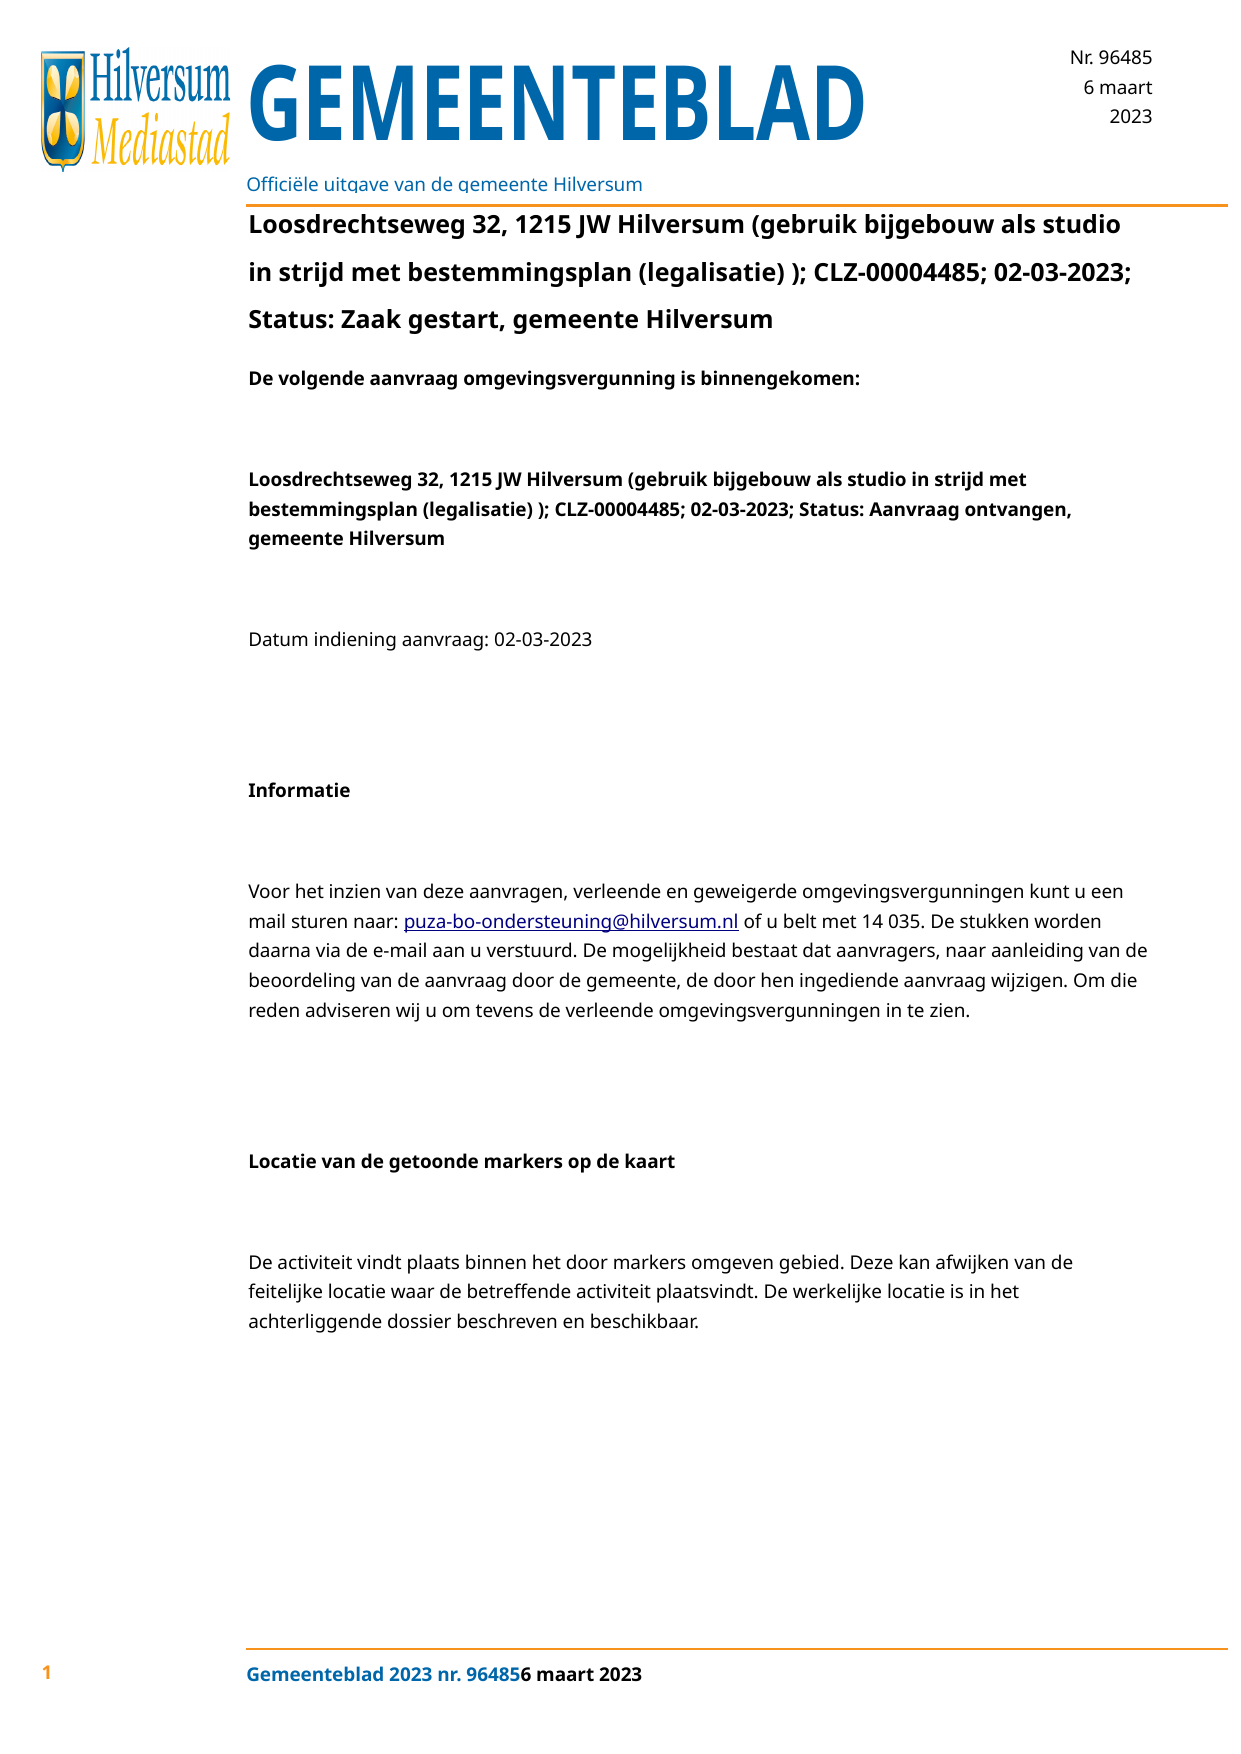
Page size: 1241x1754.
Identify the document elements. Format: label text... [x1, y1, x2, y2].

text Locatie van de getoonde markers op de kaart [248, 1148, 1152, 1174]
text De activiteit vindt plaats binnen het door markers omgeven gebied. Deze kan afwijken van de feitelijke locatie waar de betreffende activiteit plaatsvindt. De werkelijke locatie is in het achterliggende dossier beschreven en beschikbaar. [248, 1249, 1152, 1334]
text Loosdrechtseweg 32, 1215 JW Hilversum (gebruik bijgebouw als studio in strijd met bestemmingsplan (legalisatie) ); CLZ-00004485; 02-03-2023; Status: Zaak gestart, gemeente Hilversum [248, 207, 1152, 336]
text Voor het inzien van deze aanvragen, verleende en geweigerde omgevingsvergunningen kunt u een mail sturen naar: puza-bo-ondersteuning@hilversum.nl of u belt met 14 035. De stukken worden daarna via de e-mail aan u verstuurd. De mogelijkheid bestaat dat aanvragers, naar aanleiding van de beoordeling van de aanvraag door de gemeente, de door hen ingediende aanvraag wijzigen. Om die reden adviseren wij u om tevens de verleende omgevingsvergunningen in te zien. [248, 878, 1152, 1022]
text Loosdrechtseweg 32, 1215 JW Hilversum (gebruik bijgebouw als studio in strijd met bestemmingsplan (legalisatie) ); CLZ-00004485; 02-03-2023; Status: Aanvraag ontvangen, gemeente Hilversum [248, 466, 1152, 551]
text Informatie [248, 778, 1152, 803]
text Datum indiening aanvraag: 02-03-2023 [248, 626, 1152, 652]
text De volgende aanvraag omgevingsvergunning is binnengekomen: [248, 366, 1152, 391]
picture [41, 47, 231, 172]
